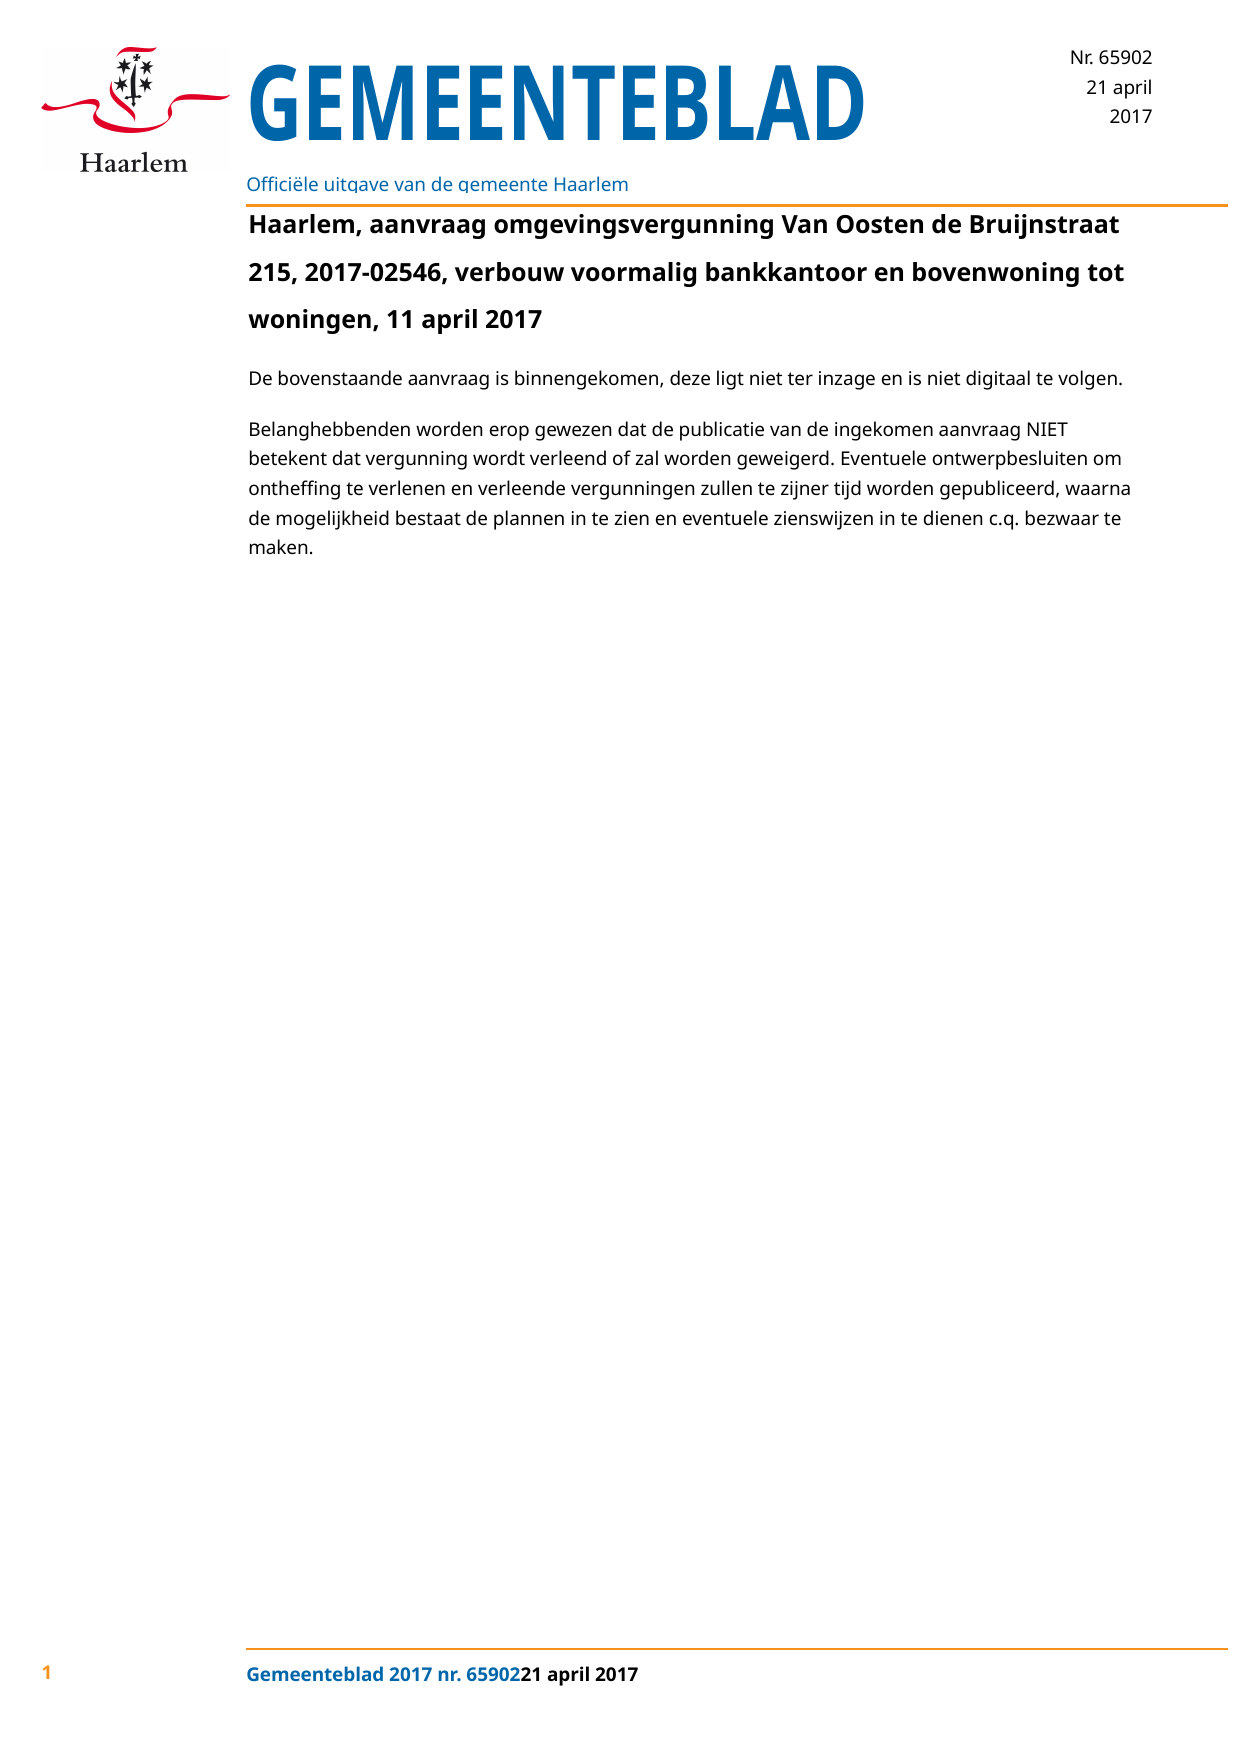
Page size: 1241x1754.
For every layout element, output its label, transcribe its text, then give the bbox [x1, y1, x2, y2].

text De bovenstaande aanvraag is binnengekomen, deze ligt niet ter inzage en is niet digitaal te volgen. [248, 366, 1152, 391]
picture [41, 47, 231, 172]
text Haarlem, aanvraag omgevingsvergunning Van Oosten de Bruijnstraat 215, 2017-02546, verbouw voormalig bankkantoor en bovenwoning tot woningen, 11 april 2017 [248, 207, 1152, 336]
text Belanghebbenden worden erop gewezen dat de publicatie van de ingekomen aanvraag NIET betekent dat vergunning wordt verleend of zal worden geweigerd. Eventuele ontwerpbesluiten om ontheffing te verlenen en verleende vergunningen zullen te zijner tijd worden gepubliceerd, waarna de mogelijkheid bestaat de plannen in te zien en eventuele zienswijzen in te dienen c.q. bezwaar te maken. [248, 416, 1152, 560]
